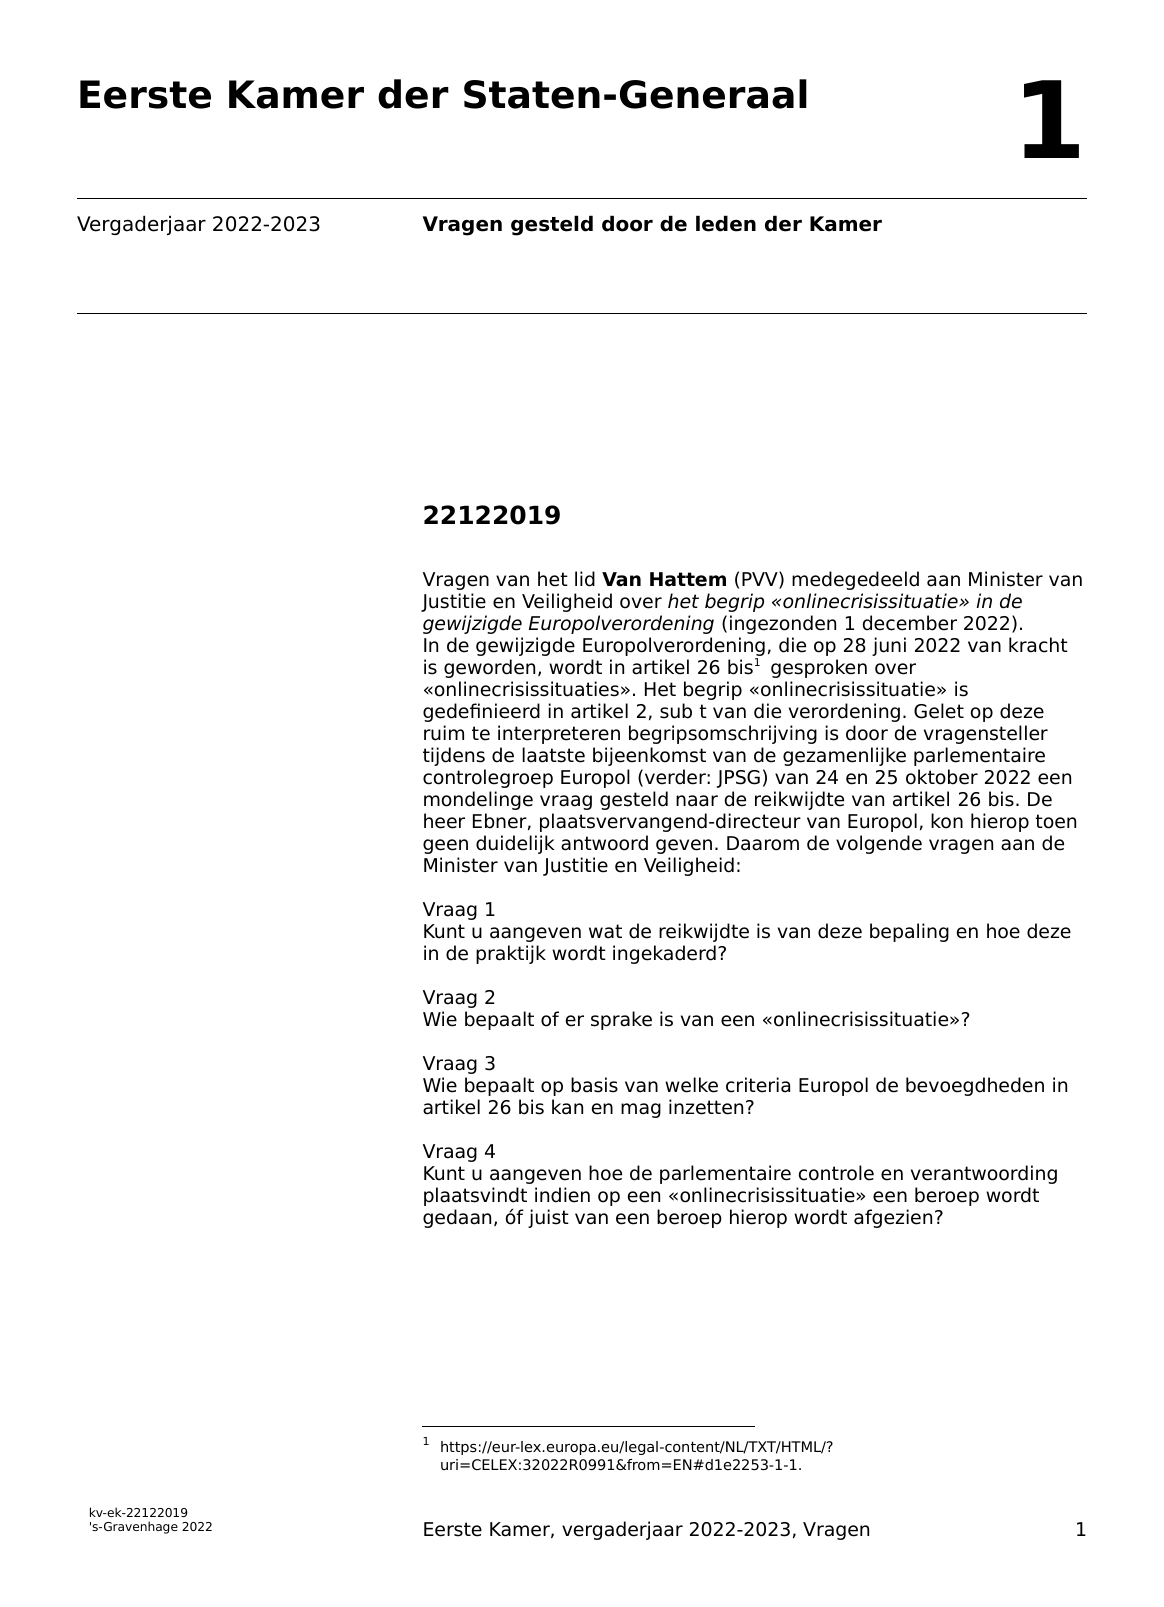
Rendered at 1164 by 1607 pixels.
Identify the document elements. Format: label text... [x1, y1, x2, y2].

table_cell Vergaderjaar 2022-2023 [77, 199, 422, 313]
table_header 1 [886, 59, 1087, 198]
text Wie bepaalt of er sprake is van een «onlinecrisissituatie»? [422, 1009, 1087, 1031]
text Wie bepaalt op basis van welke criteria Europol de bevoegdheden in artikel 26 bis kan en mag inzetten? [422, 1075, 1087, 1119]
text Kunt u aangeven hoe de parlementaire controle en verantwoording plaatsvindt indien op een «onlinecrisissituatie» een beroep wordt gedaan, óf juist van een beroep hierop wordt afgezien? [422, 1163, 1087, 1229]
text 's-Gravenhage 2022 [88, 1520, 323, 1534]
text Vraag 2 [422, 987, 1087, 1009]
text https://eur-lex.europa.eu/legal-content/NL/TXT/HTML/?uri=CELEX:32022R0991&from=EN#d1e2253-1-1. [422, 1435, 1087, 1474]
text Vraag 3 [422, 1053, 1087, 1075]
text kv-ek-22122019 [88, 1506, 323, 1520]
text Kunt u aangeven wat de reikwijdte is van deze bepaling en hoe deze in de praktijk wordt ingekaderd? [422, 921, 1087, 964]
table_cell Vragen gesteld door de leden der Kamer [422, 199, 1087, 313]
text Vragen van het lid Van Hattem (PVV) medegedeeld aan Minister van Justitie en Veiligheid over het begrip «onlinecrisissituatie» in de gewijzigde Europolverordening (ingezonden 1 december 2022). [422, 569, 1087, 635]
text Vraag 1 [422, 899, 1087, 921]
table_header Eerste Kamer der Staten-Generaal [77, 59, 886, 198]
text In de gewijzigde Europolverordening, die op 28 juni 2022 van kracht is geworden, wordt in artikel 26 bis gesproken over «onlinecrisissituaties». Het begrip «onlinecrisissituatie» is gedefinieerd in artikel 2, sub t van die verordening. Gelet op deze ruim te interpreteren begripsomschrijving is door de vragensteller tijdens de laatste bijeenkomst van de gezamenlijke parlementaire controlegroep Europol (verder: JPSG) van 24 en 25 oktober 2022 een mondelinge vraag gesteld naar de reikwijdte van artikel 26 bis. De heer Ebner, plaatsvervangend-directeur van Europol, kon hierop toen geen duidelijk antwoord geven. Daarom de volgende vragen aan de Minister van Justitie en Veiligheid: [422, 635, 1087, 876]
text 22122019 [422, 501, 1087, 531]
text Vraag 4 [422, 1141, 1087, 1163]
